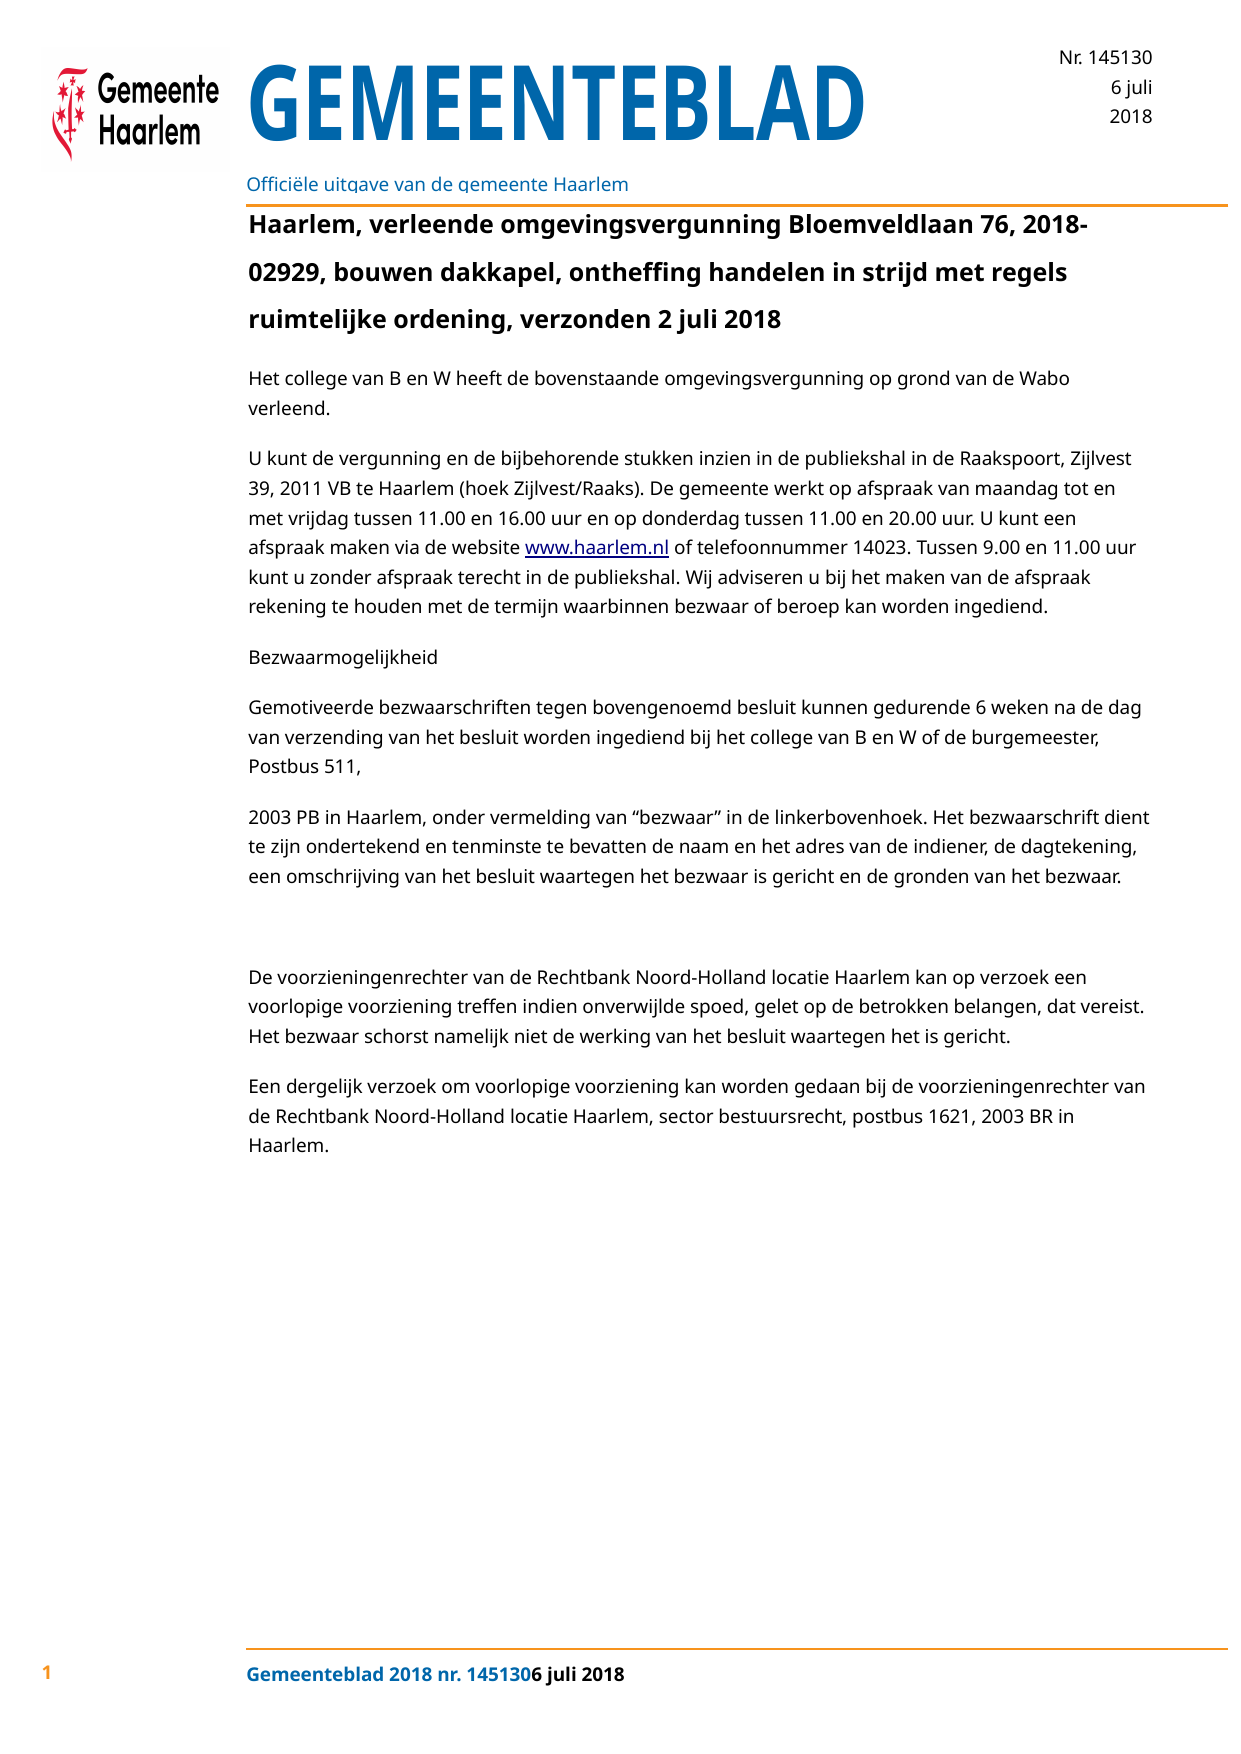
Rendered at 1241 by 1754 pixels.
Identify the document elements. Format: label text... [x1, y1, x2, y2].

text 2003 PB in Haarlem, onder vermelding van “bezwaar” in de linkerbovenhoek. Het bezwaarschrift dient te zijn ondertekend en tenminste te bevatten de naam en het adres van de indiener, de dagtekening, een omschrijving van het besluit waartegen het bezwaar is gericht en de gronden van het bezwaar. [248, 804, 1152, 889]
text Een dergelijk verzoek om voorlopige voorziening kan worden gedaan bij de voorzieningenrechter van de Rechtbank Noord-Holland locatie Haarlem, sector bestuursrecht, postbus 1621, 2003 BR in Haarlem. [248, 1073, 1152, 1158]
text De voorzieningenrechter van de Rechtbank Noord-Holland locatie Haarlem kan op verzoek een voorlopige voorziening treffen indien onverwijlde spoed, gelet op de betrokken belangen, dat vereist. Het bezwaar schorst namelijk niet de werking van het besluit waartegen het is gericht. [248, 964, 1152, 1049]
text Het college van B en W heeft de bovenstaande omgevingsvergunning op grond van de Wabo verleend. [248, 366, 1152, 421]
text Gemotiveerde bezwaarschriften tegen bovengenoemd besluit kunnen gedurende 6 weken na de dag van verzending van het besluit worden ingediend bij het college van B en W of de burgemeester, Postbus 511, [248, 694, 1152, 779]
text Haarlem, verleende omgevingsvergunning Bloemveldlaan 76, 2018-02929, bouwen dakkapel, ontheffing handelen in strijd met regels ruimtelijke ordening, verzonden 2 juli 2018 [248, 207, 1152, 336]
text U kunt de vergunning en de bijbehorende stukken inzien in de publiekshal in de Raakspoort, Zijlvest 39, 2011 VB te Haarlem (hoek Zijlvest/Raaks). De gemeente werkt op afspraak van maandag tot en met vrijdag tussen 11.00 en 16.00 uur en op donderdag tussen 11.00 en 20.00 uur. U kunt een afspraak maken via de website www.haarlem.nl of telefoonnummer 14023. Tussen 9.00 en 11.00 uur kunt u zonder afspraak terecht in de publiekshal. Wij adviseren u bij het maken van de afspraak rekening te houden met de termijn waarbinnen bezwaar of beroep kan worden ingediend. [248, 446, 1152, 619]
picture [41, 47, 231, 172]
text Bezwaarmogelijkheid [248, 644, 1152, 669]
